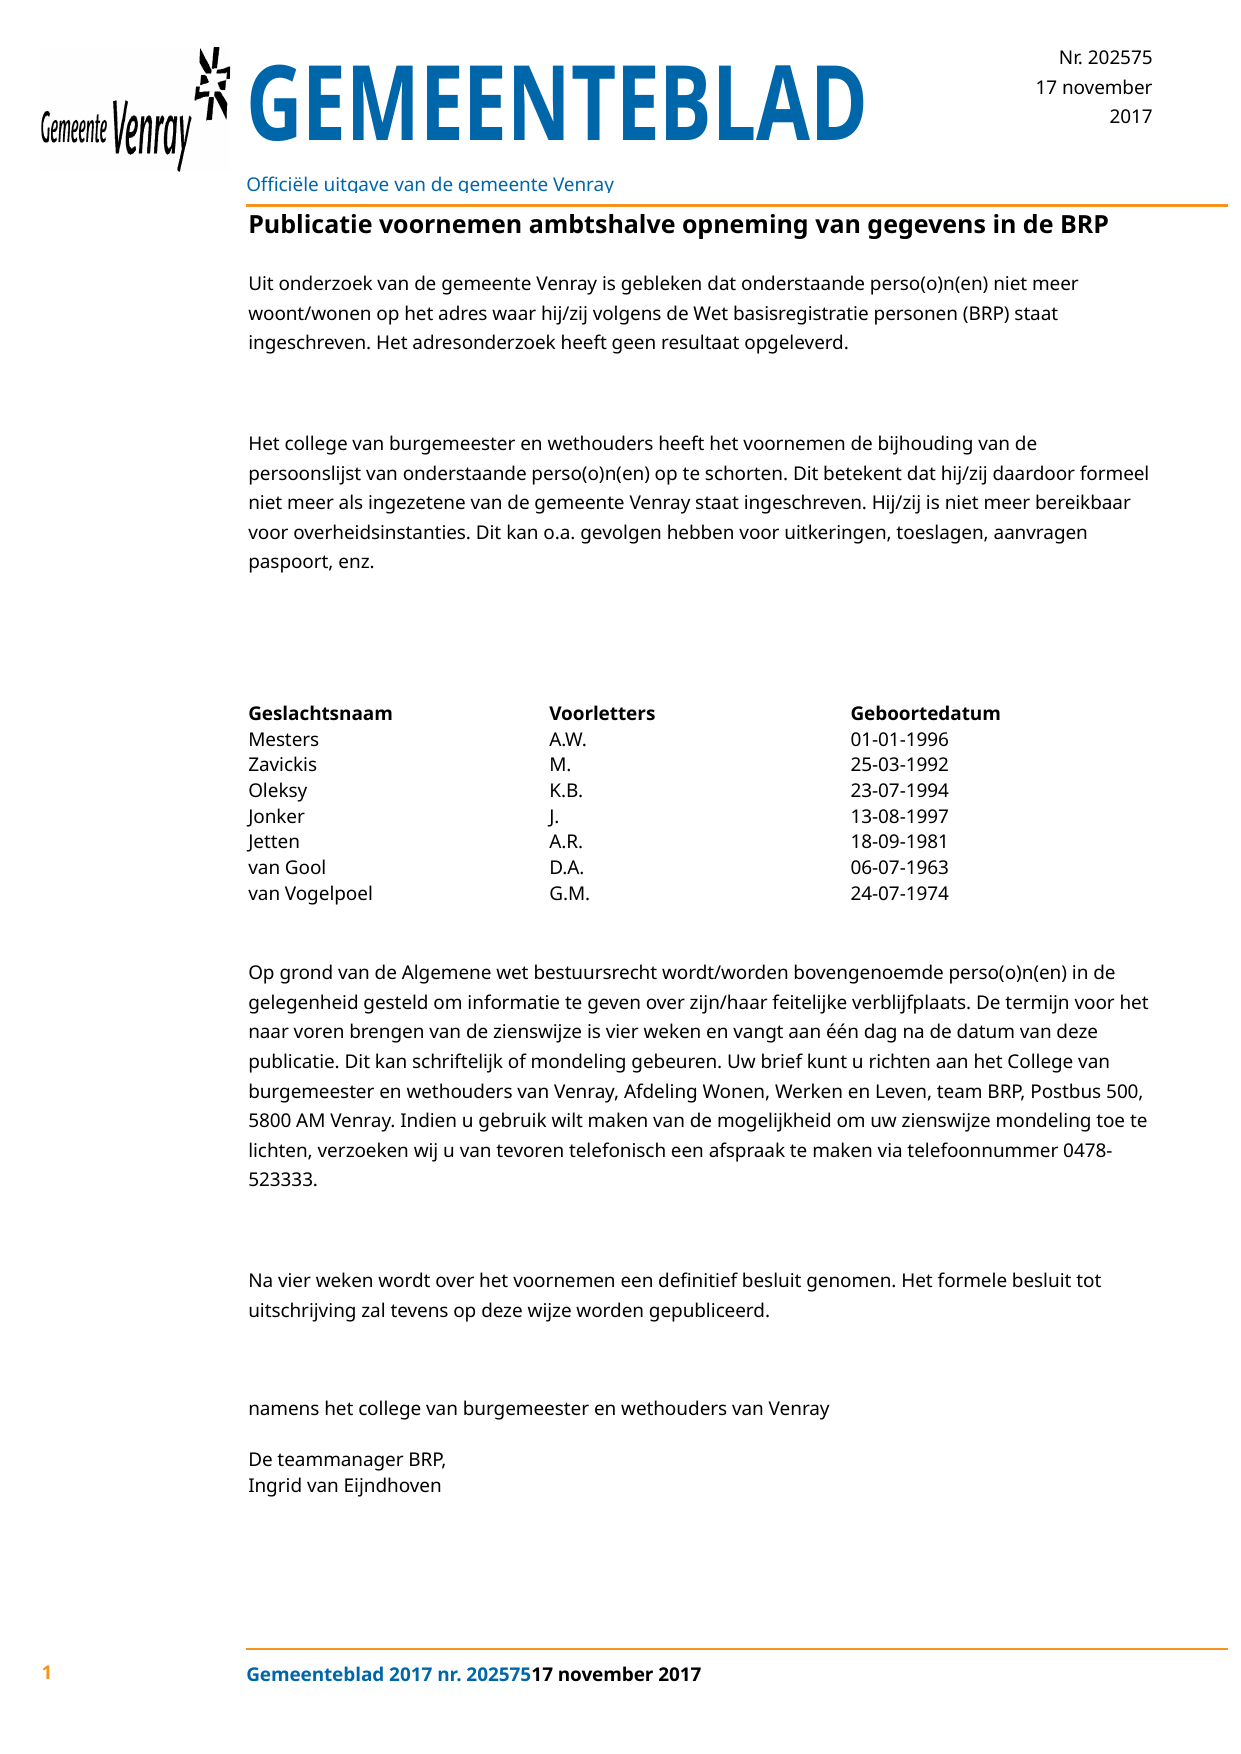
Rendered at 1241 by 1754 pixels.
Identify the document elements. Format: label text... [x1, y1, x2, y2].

table_cell 01-01-1996 [850, 726, 1152, 751]
table_header Geslachtsnaam [248, 700, 549, 726]
table_header Voorletters [549, 700, 850, 726]
table_cell 23-07-1994 [850, 777, 1152, 803]
table_cell Jonker [248, 803, 549, 829]
text Het college van burgemeester en wethouders heeft het voornemen de bijhouding van de persoonslijst van onderstaande perso(o)n(en) op te schorten. Dit betekent dat hij/zij daardoor formeel niet meer als ingezetene van de gemeente Venray staat ingeschreven. Hij/zij is niet meer bereikbaar voor overheidsinstanties. Dit kan o.a. gevolgen hebben voor uitkeringen, toeslagen, aanvragen paspoort, enz. [248, 430, 1152, 574]
table_cell van Vogelpoel [248, 880, 549, 906]
text Uit onderzoek van de gemeente Venray is gebleken dat onderstaande perso(o)n(en) niet meer woont/wonen op het adres waar hij/zij volgens de Wet basisregistratie personen (BRP) staat ingeschreven. Het adresonderzoek heeft geen resultaat opgeleverd. [248, 270, 1152, 355]
table_cell A.R. [549, 829, 850, 854]
table_cell 13-08-1997 [850, 803, 1152, 829]
table_cell A.W. [549, 726, 850, 751]
table_cell J. [549, 803, 850, 829]
table_cell 25-03-1992 [850, 751, 1152, 777]
text Op grond van de Algemene wet bestuursrecht wordt/worden bovengenoemde perso(o)n(en) in de gelegenheid gesteld om informatie te geven over zijn/haar feitelijke verblijfplaats. De termijn voor het naar voren brengen van de zienswijze is vier weken en vangt aan één dag na de datum van deze publicatie. Dit kan schriftelijk of mondeling gebeuren. Uw brief kunt u richten aan het College van burgemeester en wethouders van Venray, Afdeling Wonen, Werken en Leven, team BRP, Postbus 500, 5800 AM Venray. Indien u gebruik wilt maken van de mogelijkheid om uw zienswijze mondeling toe te lichten, verzoeken wij u van tevoren telefonisch een afspraak te maken via telefoonnummer 0478-523333. [248, 959, 1152, 1192]
table_cell Jetten [248, 829, 549, 854]
text namens het college van burgemeester en wethouders van Venray [248, 1395, 1152, 1421]
table_cell 06-07-1963 [850, 854, 1152, 880]
text De teammanager BRP, [248, 1447, 1152, 1472]
table_cell D.A. [549, 854, 850, 880]
table_cell van Gool [248, 854, 549, 880]
table_cell M. [549, 751, 850, 777]
table_cell Mesters [248, 726, 549, 751]
table_header Geboortedatum [850, 700, 1152, 726]
text Publicatie voornemen ambtshalve opneming van gegevens in de BRP [248, 207, 1152, 241]
text Na vier weken wordt over het voornemen een definitief besluit genomen. Het formele besluit tot uitschrijving zal tevens op deze wijze worden gepubliceerd. [248, 1267, 1152, 1323]
table_cell 24-07-1974 [850, 880, 1152, 906]
text Ingrid van Eijndhoven [248, 1472, 1152, 1498]
picture [41, 47, 231, 172]
table_cell G.M. [549, 880, 850, 906]
table_cell 18-09-1981 [850, 829, 1152, 854]
table_cell K.B. [549, 777, 850, 803]
table_cell Zavickis [248, 751, 549, 777]
table_cell Oleksy [248, 777, 549, 803]
